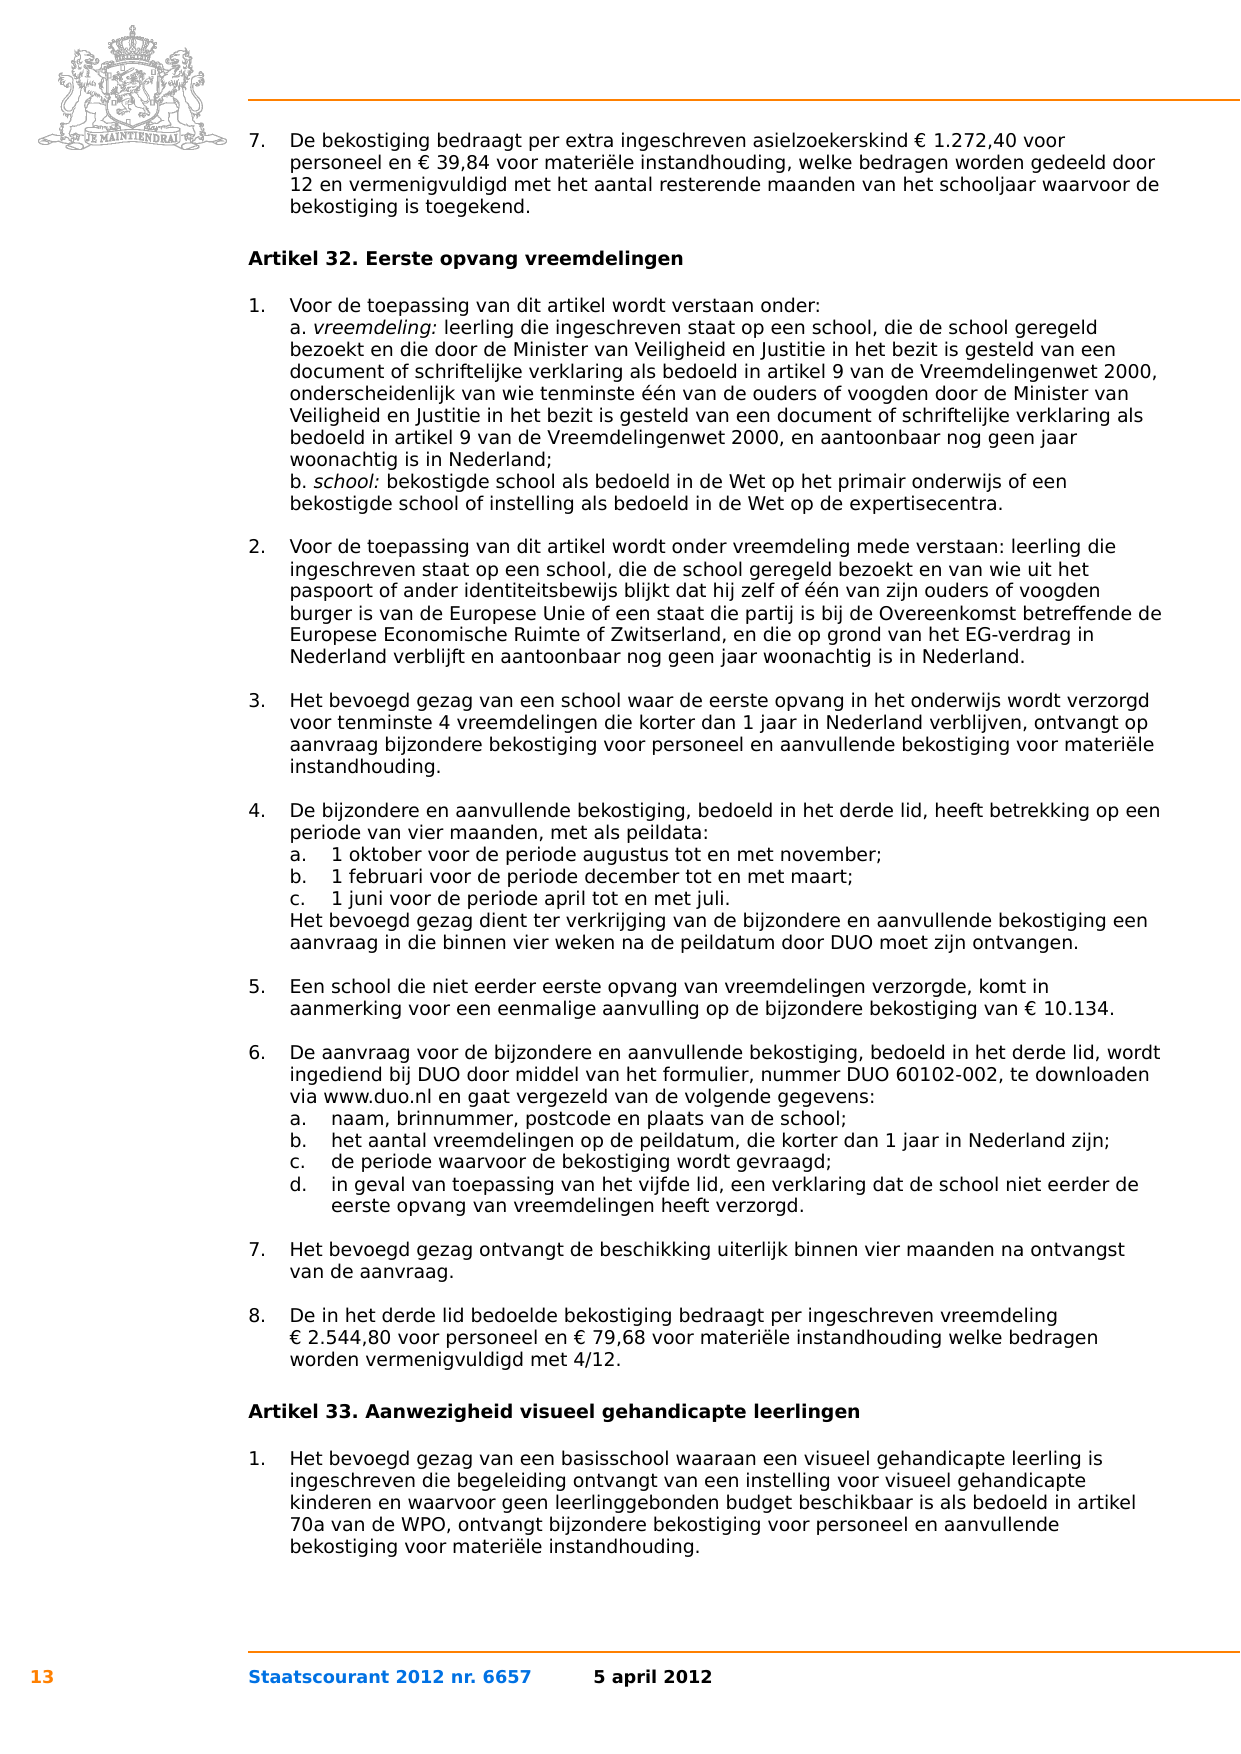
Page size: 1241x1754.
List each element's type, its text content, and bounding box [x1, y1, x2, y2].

text 4. De bijzondere en aanvullende bekostiging, bedoeld in het derde lid, heeft betrekking op een periode van vier maanden, met als peildata: [248, 800, 1163, 844]
text 1. Het bevoegd gezag van een basisschool waaraan een visueel gehandicapte leerling is ingeschreven die begeleiding ontvangt van een instelling voor visueel gehandicapte kinderen en waarvoor geen leerlinggebonden budget beschikbaar is als bedoeld in artikel 70a van de WPO, ontvangt bijzondere bekostiging voor personeel en aanvullende bekostiging voor materiële instandhouding. [248, 1448, 1163, 1558]
text c. de periode waarvoor de bekostiging wordt gevraagd; [289, 1151, 1163, 1173]
text a. naam, brinnummer, postcode en plaats van de school; [289, 1107, 1163, 1129]
text 2. Voor de toepassing van dit artikel wordt onder vreemdeling mede verstaan: leerling die ingeschreven staat op een school, die de school geregeld bezoekt en van wie uit het paspoort of ander identiteitsbewijs blijkt dat hij zelf of één van zijn ouders of voogden burger is van de Europese Unie of een staat die partij is bij de Overeenkomst betreffende de Europese Economische Ruimte of Zwitserland, en die op grond van het EG-verdrag in Nederland verblijft en aantoonbaar nog geen jaar woonachtig is in Nederland. [248, 536, 1163, 668]
subtitle Artikel 32. Eerste opvang vreemdelingen [248, 248, 1163, 270]
text 6. De aanvraag voor de bijzondere en aanvullende bekostiging, bedoeld in het derde lid, wordt ingediend bij DUO door middel van het formulier, nummer DUO 60102-002, te downloaden via www.duo.nl en gaat vergezeld van de volgende gegevens: [248, 1042, 1163, 1107]
text b. 1 februari voor de periode december tot en met maart; [289, 866, 1163, 888]
text 3. Het bevoegd gezag van een school waar de eerste opvang in het onderwijs wordt verzorgd voor tenminste 4 vreemdelingen die korter dan 1 jaar in Nederland verblijven, ontvangt op aanvraag bijzondere bekostiging voor personeel en aanvullende bekostiging voor materiële instandhouding. [248, 690, 1163, 778]
text d. in geval van toepassing van het vijfde lid, een verklaring dat de school niet eerder de eerste opvang van vreemdelingen heeft verzorgd. [289, 1173, 1163, 1217]
text a. vreemdeling: leerling die ingeschreven staat op een school, die de school geregeld bezoekt en die door de Minister van Veiligheid en Justitie in het bezit is gesteld van een document of schriftelijke verklaring als bedoeld in artikel 9 van de Vreemdelingenwet 2000, onderscheidenlijk van wie tenminste één van de ouders of voogden door de Minister van Veiligheid en Justitie in het bezit is gesteld van een document of schriftelijke verklaring als bedoeld in artikel 9 van de Vreemdelingenwet 2000, en aantoonbaar nog geen jaar woonachtig is in Nederland; [289, 317, 1163, 471]
text b. school: bekostigde school als bedoeld in de Wet op het primair onderwijs of een bekostigde school of instelling als bedoeld in de Wet op de expertisecentra. [289, 471, 1163, 514]
text b. het aantal vreemdelingen op de peildatum, die korter dan 1 jaar in Nederland zijn; [289, 1129, 1163, 1151]
text 8. De in het derde lid bedoelde bekostiging bedraagt per ingeschreven vreemdeling € 2.544,80 voor personeel en € 79,68 voor materiële instandhouding welke bedragen worden vermenigvuldigd met 4/12. [248, 1305, 1163, 1371]
subtitle Artikel 33. Aanwezigheid visueel gehandicapte leerlingen [248, 1401, 1163, 1423]
text a. 1 oktober voor de periode augustus tot en met november; [289, 844, 1163, 866]
text 5. Een school die niet eerder eerste opvang van vreemdelingen verzorgde, komt in aanmerking voor een eenmalige aanvulling op de bijzondere bekostiging van € 10.134. [248, 976, 1163, 1020]
text c. 1 juni voor de periode april tot en met juli. [289, 888, 1163, 910]
text Het bevoegd gezag dient ter verkrijging van de bijzondere en aanvullende bekostiging een aanvraag in die binnen vier weken na de peildatum door DUO moet zijn ontvangen. [289, 910, 1163, 954]
text 7. De bekostiging bedraagt per extra ingeschreven asielzoekerskind € 1.272,40 voor personeel en € 39,84 voor materiële instandhouding, welke bedragen worden gedeeld door 12 en vermenigvuldigd met het aantal resterende maanden van het schooljaar waarvoor de bekostiging is toegekend. [248, 130, 1163, 218]
text 1. Voor de toepassing van dit artikel wordt verstaan onder: [248, 295, 1163, 317]
text 7. Het bevoegd gezag ontvangt de beschikking uiterlijk binnen vier maanden na ontvangst van de aanvraag. [248, 1239, 1163, 1283]
picture [38, 25, 227, 150]
